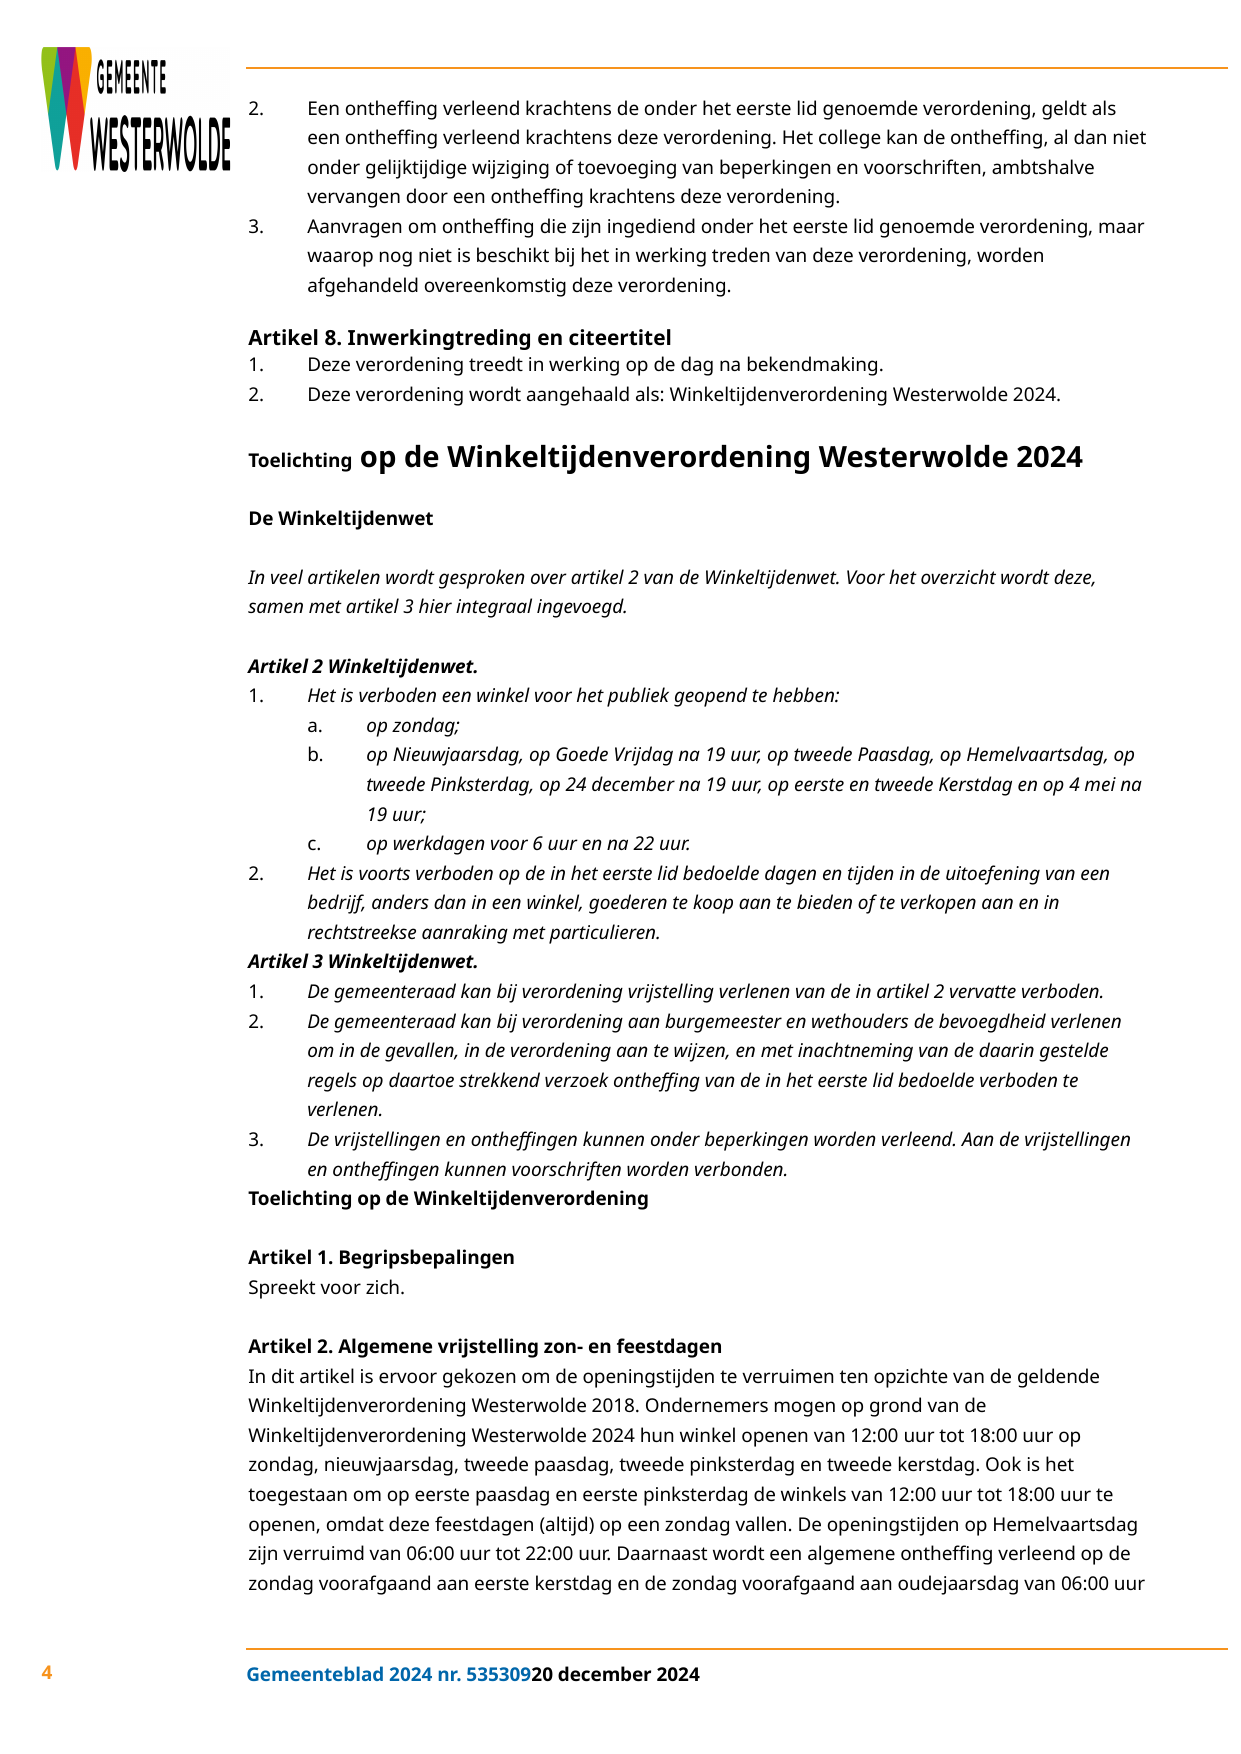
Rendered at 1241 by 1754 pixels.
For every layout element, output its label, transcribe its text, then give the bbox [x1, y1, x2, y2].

text Artikel 1. Begripsbepalingen [248, 1244, 1152, 1270]
list Het is verboden een winkel voor het publiek geopend te hebben: [248, 682, 1152, 708]
text In veel artikelen wordt gesproken over artikel 2 van de Winkeltijdenwet. Voor het overzicht wordt deze, samen met artikel 3 hier integraal ingevoegd. [248, 564, 1152, 619]
list De gemeenteraad kan bij verordening aan burgemeester en wethouders de bevoegdheid verlenen om in de gevallen, in de verordening aan te wijzen, en met inachtneming van de daarin gestelde regels op daartoe strekkend verzoek ontheffing van de in het eerste lid bedoelde verboden te verlenen. [248, 1008, 1152, 1122]
picture [41, 47, 231, 172]
list op zondag; [307, 712, 1152, 738]
text Artikel 2 Winkeltijdenwet. [248, 653, 1152, 678]
text Toelichting op de Winkeltijdenverordening [248, 1185, 1152, 1211]
list Deze verordening treedt in werking op de dag na bekendmaking. [248, 351, 1152, 377]
list op Nieuwjaarsdag, op Goede Vrijdag na 19 uur, op tweede Paasdag, op Hemelvaartsdag, op tweede Pinksterdag, op 24 december na 19 uur, op eerste en tweede Kerstdag en op 4 mei na 19 uur; [307, 742, 1152, 826]
list De vrijstellingen en ontheffingen kunnen onder beperkingen worden verleend. Aan de vrijstellingen en ontheffingen kunnen voorschriften worden verbonden. [248, 1126, 1152, 1181]
text Toelichting op de Winkeltijdenverordening Westerwolde 2024 [248, 436, 1152, 476]
list De gemeenteraad kan bij verordening vrijstelling verlenen van de in artikel 2 vervatte verboden. [248, 978, 1152, 1004]
list Aanvragen om ontheffing die zijn ingediend onder het eerste lid genoemde verordening, maar waarop nog niet is beschikt bij het in werking treden van deze verordening, worden afgehandeld overeenkomstig deze verordening. [248, 213, 1152, 298]
text Spreekt voor zich. [248, 1274, 1152, 1300]
text De Winkeltijdenwet [248, 505, 1152, 531]
list op werkdagen voor 6 uur en na 22 uur. [307, 830, 1152, 856]
text Artikel 2. Algemene vrijstelling zon- en feestdagen [248, 1333, 1152, 1359]
list Deze verordening wordt aangehaald als: Winkeltijdenverordening Westerwolde 2024. [248, 381, 1152, 406]
text In dit artikel is ervoor gekozen om de openingstijden te verruimen ten opzichte van de geldende Winkeltijdenverordening Westerwolde 2018. Ondernemers mogen op grond van de Winkeltijdenverordening Westerwolde 2024 hun winkel openen van 12:00 uur tot 18:00 uur op zondag, nieuwjaarsdag, tweede paasdag, tweede pinksterdag en tweede kerstdag. Ook is het toegestaan om op eerste paasdag en eerste pinksterdag de winkels van 12:00 uur tot 18:00 uur te openen, omdat deze feestdagen (altijd) op een zondag vallen. De openingstijden op Hemelvaartsdag zijn verruimd van 06:00 uur tot 22:00 uur. Daarnaast wordt een algemene ontheffing verleend op de zondag voorafgaand aan eerste kerstdag en de zondag voorafgaand aan oudejaarsdag van 06:00 uur [248, 1363, 1152, 1596]
list Het is voorts verboden op de in het eerste lid bedoelde dagen en tijden in de uitoefening van een bedrijf, anders dan in een winkel, goederen te koop aan te bieden of te verkopen aan en in rechtstreekse aanraking met particulieren. [248, 860, 1152, 945]
text Artikel 3 Winkeltijdenwet. [248, 949, 1152, 974]
list Een ontheffing verleend krachtens de onder het eerste lid genoemde verordening, geldt als een ontheffing verleend krachtens deze verordening. Het college kan de ontheffing, al dan niet onder gelijktijdige wijziging of toevoeging van beperkingen en voorschriften, ambtshalve vervangen door een ontheffing krachtens deze verordening. [248, 95, 1152, 209]
text Artikel 8. Inwerkingtreding en citeertitel [248, 323, 1152, 351]
